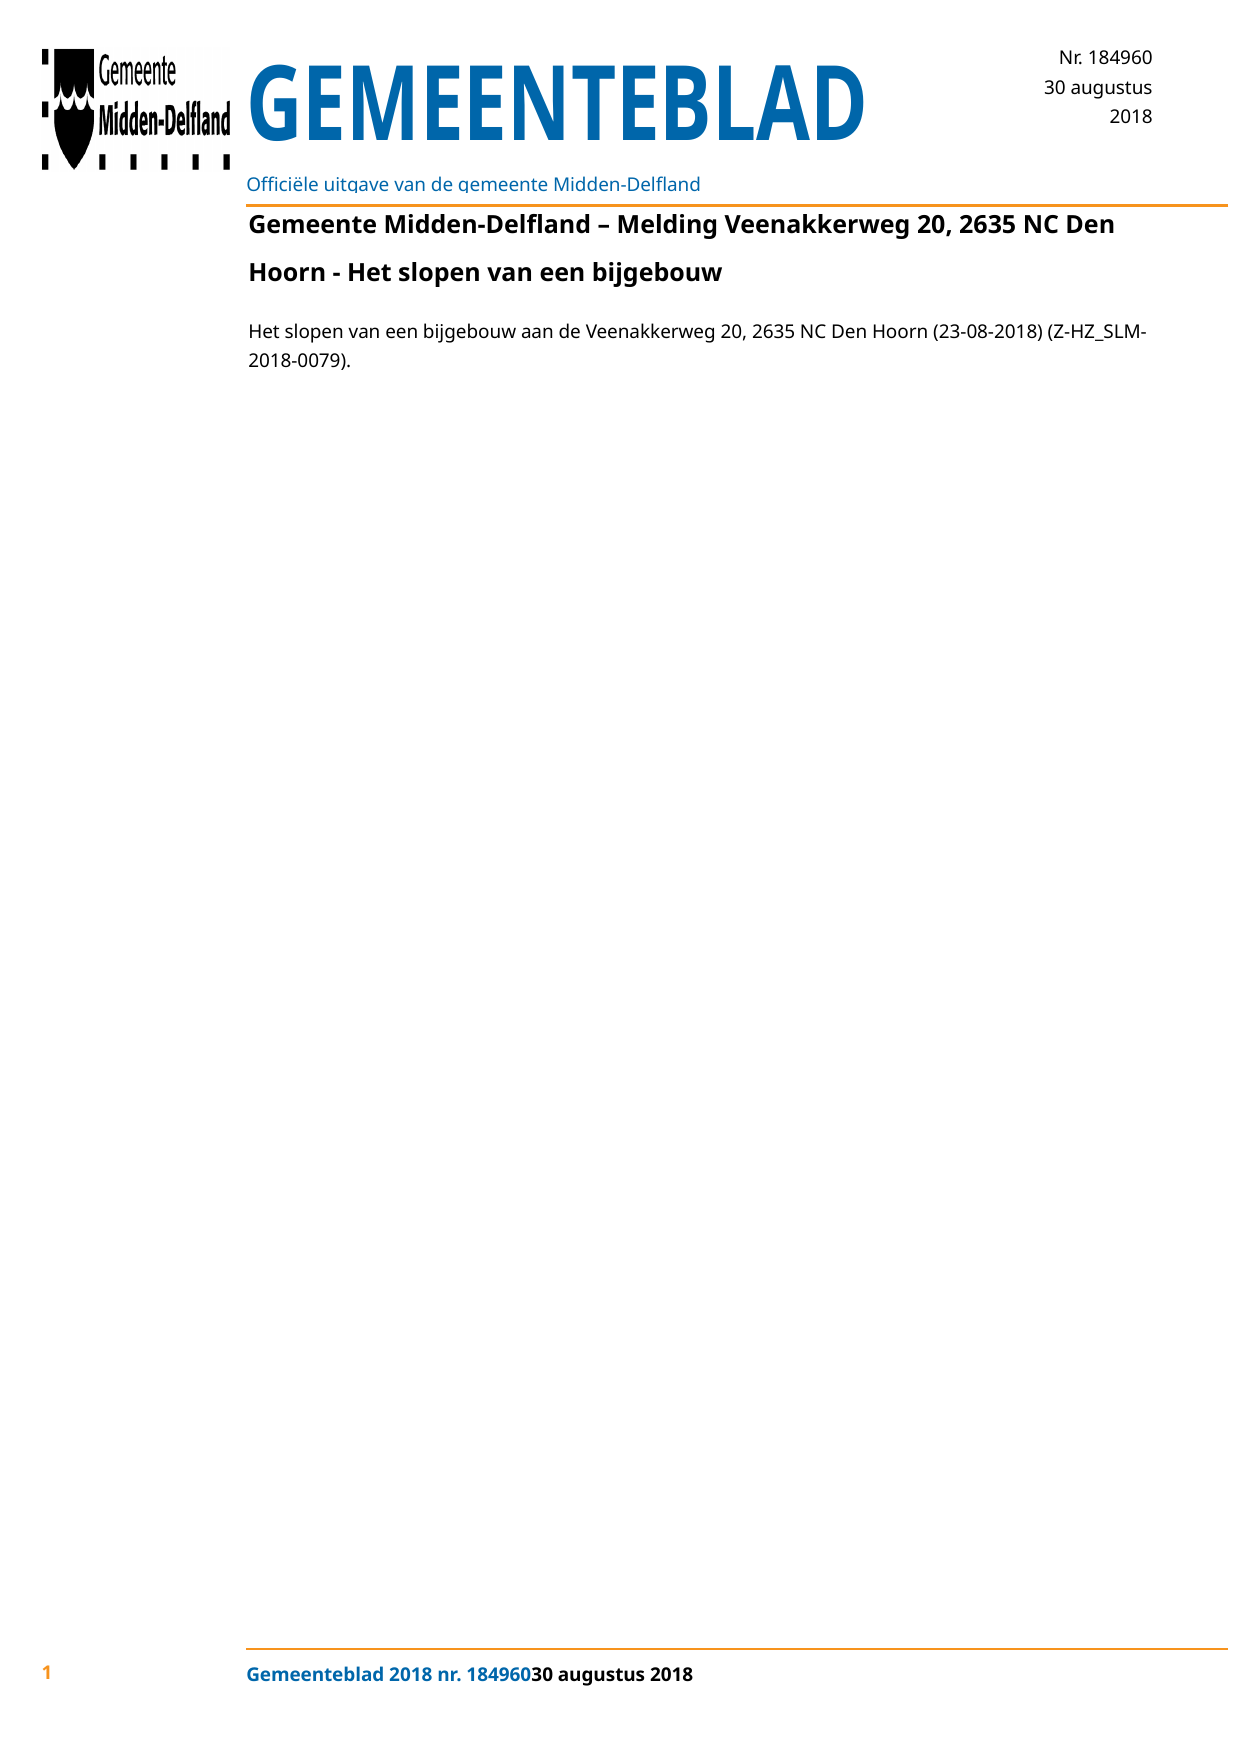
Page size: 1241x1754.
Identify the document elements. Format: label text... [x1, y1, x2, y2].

text Gemeente Midden-Delfland – Melding Veenakkerweg 20, 2635 NC Den Hoorn - Het slopen van een bijgebouw [248, 207, 1152, 288]
picture [41, 47, 231, 172]
text Het slopen van een bijgebouw aan de Veenakkerweg 20, 2635 NC Den Hoorn (23-08-2018) (Z-HZ_SLM-2018-0079). [248, 318, 1152, 373]
